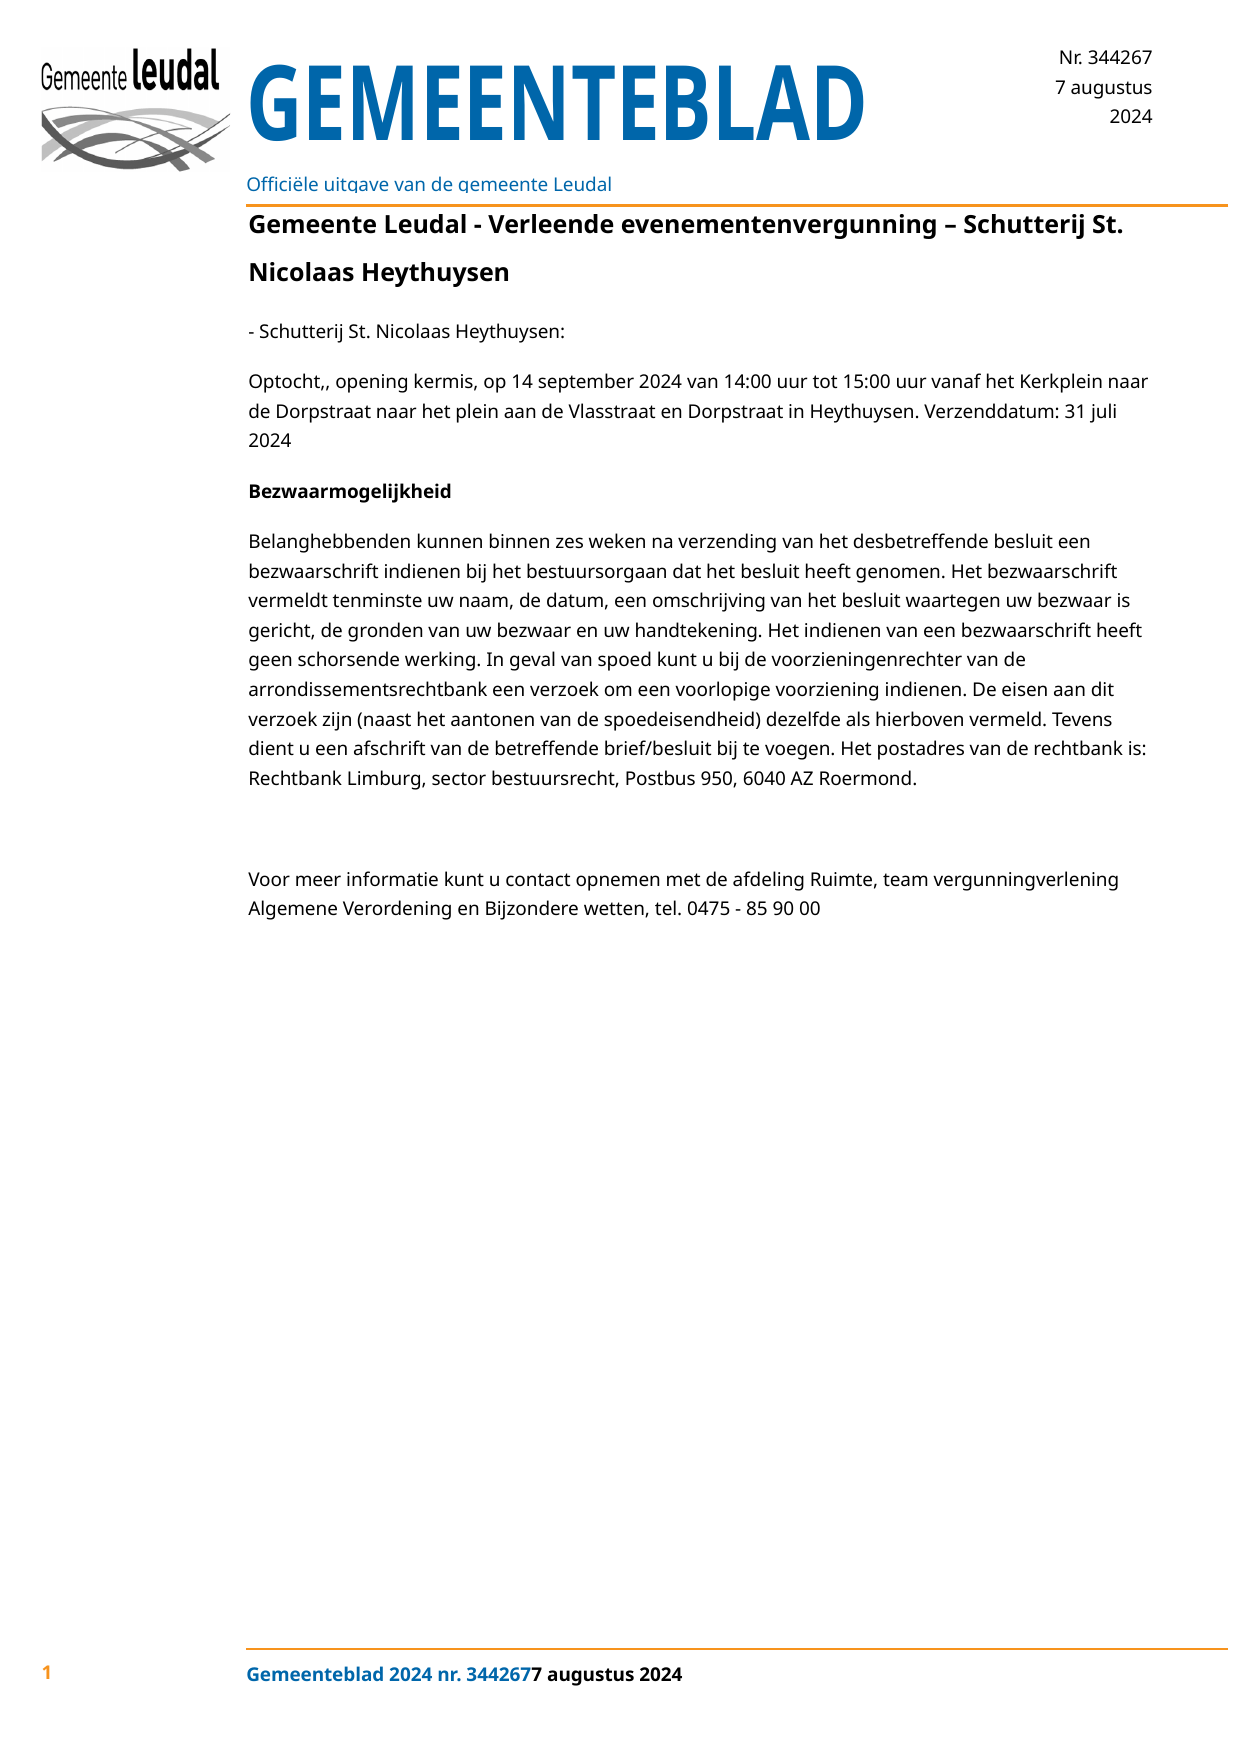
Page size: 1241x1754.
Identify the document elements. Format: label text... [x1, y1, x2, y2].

text Belanghebbenden kunnen binnen zes weken na verzending van het desbetreffende besluit een bezwaarschrift indienen bij het bestuursorgaan dat het besluit heeft genomen. Het bezwaarschrift vermeldt tenminste uw naam, de datum, een omschrijving van het besluit waartegen uw bezwaar is gericht, de gronden van uw bezwaar en uw handtekening. Het indienen van een bezwaarschrift heeft geen schorsende werking. In geval van spoed kunt u bij de voorzieningenrechter van de arrondissementsrechtbank een verzoek om een voorlopige voorziening indienen. De eisen aan dit verzoek zijn (naast het aantonen van de spoedeisendheid) dezelfde als hierboven vermeld. Tevens dient u een afschrift van de betreffende brief/besluit bij te voegen. Het postadres van de rechtbank is: Rechtbank Limburg, sector bestuursrecht, Postbus 950, 6040 AZ Roermond. [248, 528, 1152, 791]
text Gemeente Leudal - Verleende evenementenvergunning – Schutterij St. Nicolaas Heythuysen [248, 207, 1152, 288]
text Voor meer informatie kunt u contact opnemen met de afdeling Ruimte, team vergunningverlening Algemene Verordening en Bijzondere wetten, tel. 0475 - 85 90 00 [248, 866, 1152, 921]
text Bezwaarmogelijkheid [248, 478, 1152, 504]
picture [41, 47, 231, 172]
text - Schutterij St. Nicolaas Heythuysen: [248, 318, 1152, 344]
text Optocht,, opening kermis, op 14 september 2024 van 14:00 uur tot 15:00 uur vanaf het Kerkplein naar de Dorpstraat naar het plein aan de Vlasstraat en Dorpstraat in Heythuysen. Verzenddatum: 31 juli 2024 [248, 368, 1152, 453]
